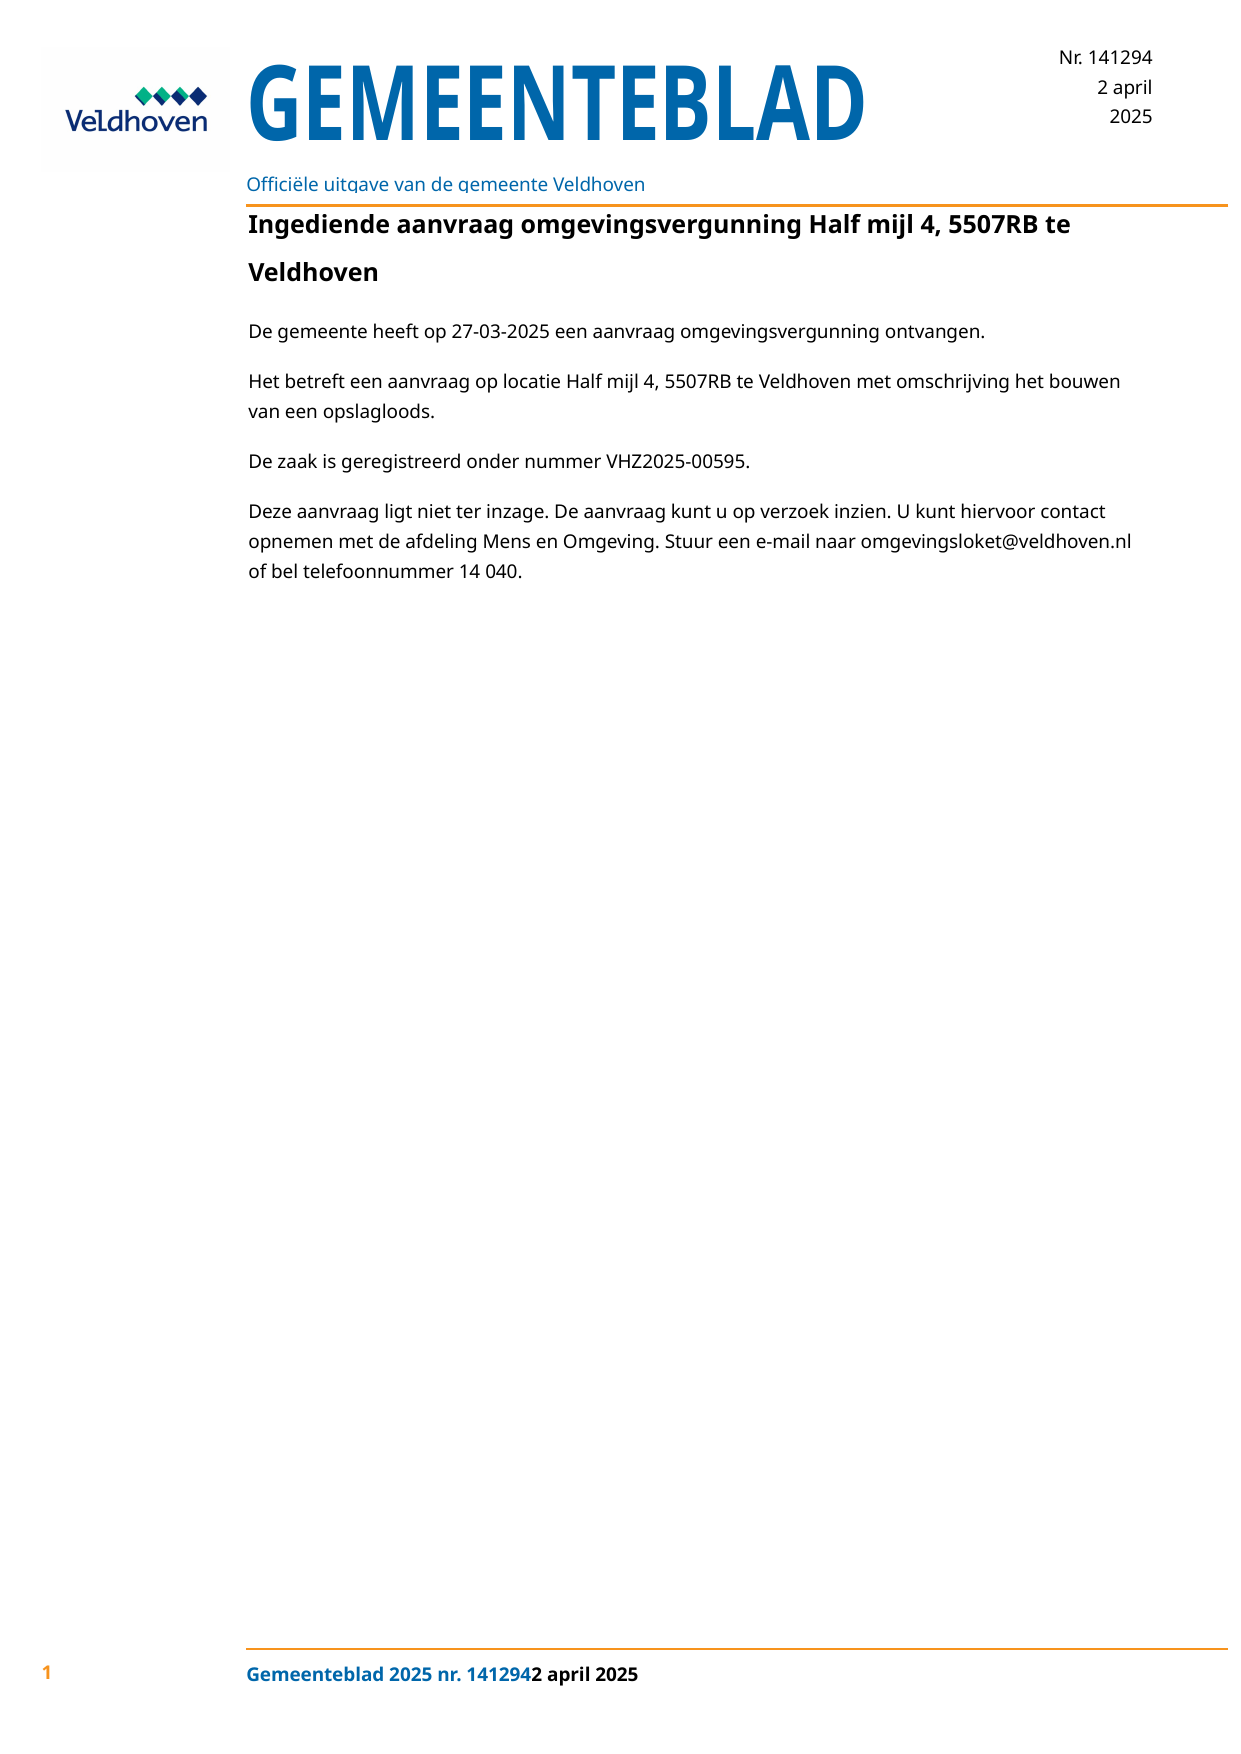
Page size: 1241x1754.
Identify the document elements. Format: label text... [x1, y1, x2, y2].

text Deze aanvraag ligt niet ter inzage. De aanvraag kunt u op verzoek inzien. U kunt hiervoor contact opnemen met de afdeling Mens en Omgeving. Stuur een e-mail naar omgevingsloket@veldhoven.nl of bel telefoonnummer 14 040. [248, 499, 1152, 584]
text De gemeente heeft op 27-03-2025 een aanvraag omgevingsvergunning ontvangen. [248, 318, 1152, 344]
picture [41, 47, 231, 172]
text Ingediende aanvraag omgevingsvergunning Half mijl 4, 5507RB te Veldhoven [248, 207, 1152, 288]
text Het betreft een aanvraag op locatie Half mijl 4, 5507RB te Veldhoven met omschrijving het bouwen van een opslagloods. [248, 368, 1152, 424]
text De zaak is geregistreerd onder nummer VHZ2025-00595. [248, 448, 1152, 474]
